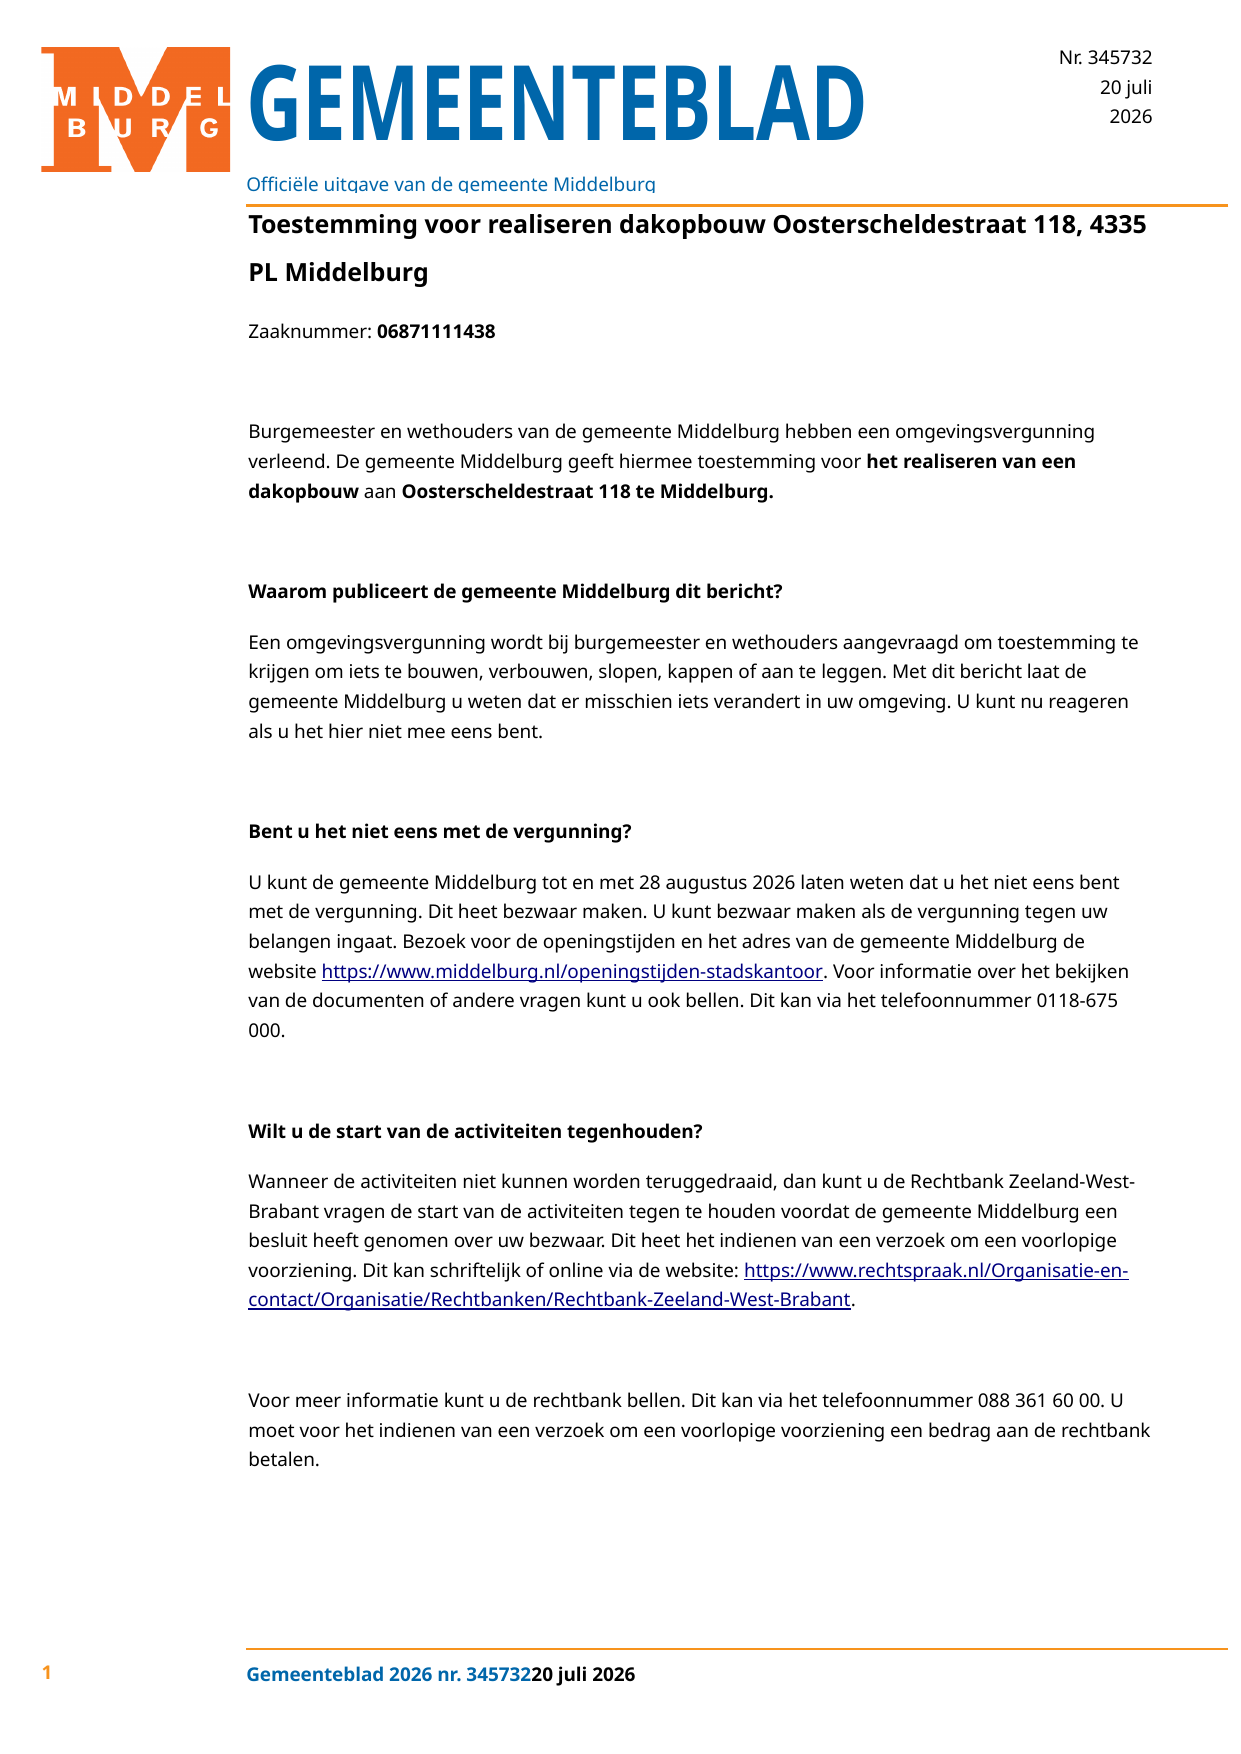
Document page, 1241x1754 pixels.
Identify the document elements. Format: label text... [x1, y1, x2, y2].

text Toestemming voor realiseren dakopbouw Oosterscheldestraat 118, 4335 PL Middelburg [248, 207, 1152, 288]
text Waarom publiceert de gemeente Middelburg dit bericht? [248, 579, 1152, 604]
text Zaaknummer: 06871111438 [248, 318, 1152, 344]
picture [41, 47, 231, 172]
text Wilt u de start van de activiteiten tegenhouden? [248, 1118, 1152, 1144]
text U kunt de gemeente Middelburg tot en met 28 augustus 2026 laten weten dat u het niet eens bent met de vergunning. Dit heet bezwaar maken. U kunt bezwaar maken als de vergunning tegen uw belangen ingaat. Bezoek voor de openingstijden en het adres van de gemeente Middelburg de website https://www.middelburg.nl/openingstijden-stadskantoor. Voor informatie over het bekijken van de documenten of andere vragen kunt u ook bellen. Dit kan via het telefoonnummer 0118-675 000. [248, 869, 1152, 1043]
text Wanneer de activiteiten niet kunnen worden teruggedraaid, dan kunt u de Rechtbank Zeeland-West-Brabant vragen de start van de activiteiten tegen te houden voordat de gemeente Middelburg een besluit heeft genomen over uw bezwaar. Dit heet het indienen van een verzoek om een voorlopige voorziening. Dit kan schriftelijk of online via de website: https://www.rechtspraak.nl/Organisatie-en-contact/Organisatie/Rechtbanken/Rechtbank-Zeeland-West-Brabant. [248, 1168, 1152, 1312]
text Een omgevingsvergunning wordt bij burgemeester en wethouders aangevraagd om toestemming te krijgen om iets te bouwen, verbouwen, slopen, kappen of aan te leggen. Met dit bericht laat de gemeente Middelburg u weten dat er misschien iets verandert in uw omgeving. U kunt nu reageren als u het hier niet mee eens bent. [248, 629, 1152, 744]
text Bent u het niet eens met de vergunning? [248, 819, 1152, 844]
text Voor meer informatie kunt u de rechtbank bellen. Dit kan via het telefoonnummer 088 361 60 00. U moet voor het indienen van een verzoek om een voorlopige voorziening een bedrag aan de rechtbank betalen. [248, 1387, 1152, 1472]
text Burgemeester en wethouders van de gemeente Middelburg hebben een omgevingsvergunning verleend. De gemeente Middelburg geeft hiermee toestemming voor het realiseren van een dakopbouw aan Oosterscheldestraat 118 te Middelburg. [248, 419, 1152, 504]
